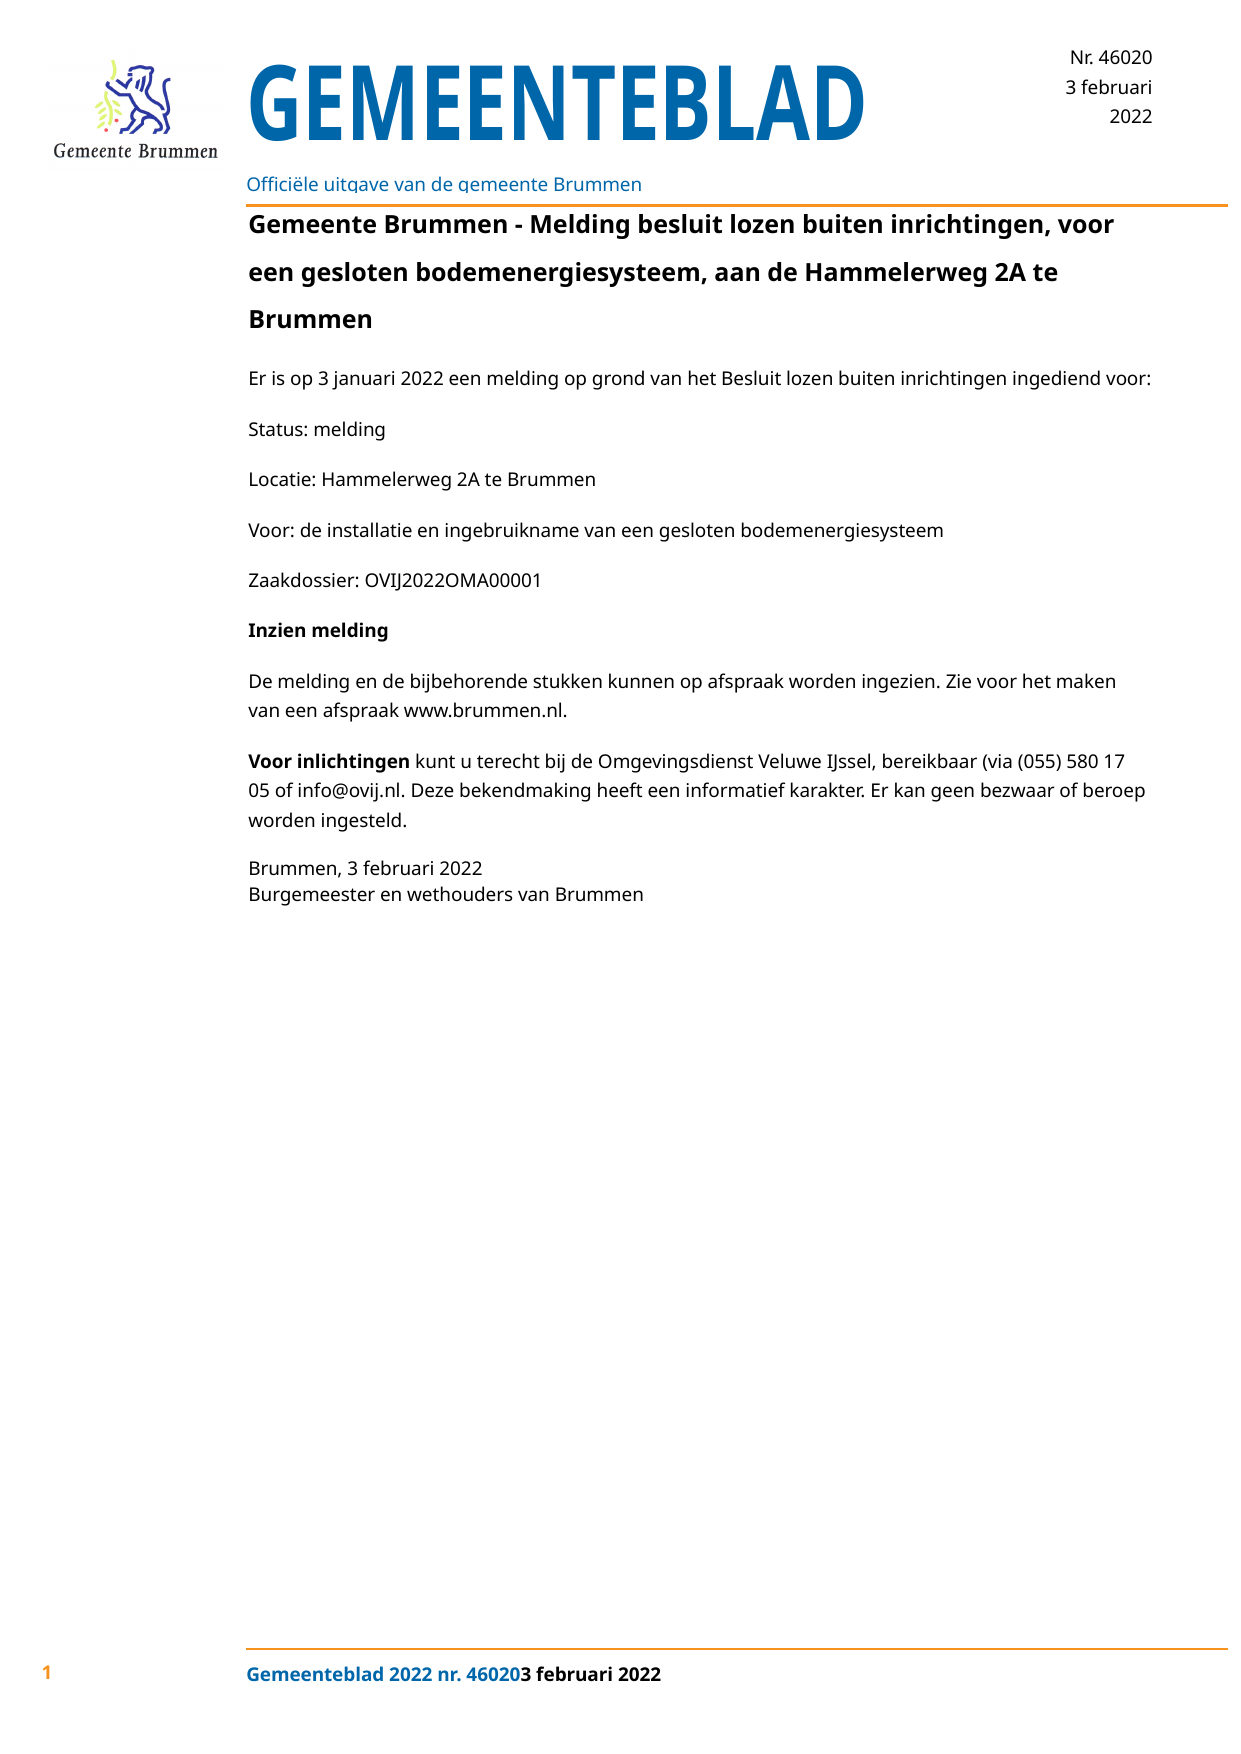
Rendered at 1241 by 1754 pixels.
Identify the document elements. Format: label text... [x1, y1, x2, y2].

text Status: melding [248, 416, 1152, 442]
text Brummen, 3 februari 2022 [248, 855, 1152, 881]
text De melding en de bijbehorende stukken kunnen op afspraak worden ingezien. Zie voor het maken van een afspraak www.brummen.nl. [248, 668, 1152, 723]
text Inzien melding [248, 618, 1152, 643]
picture [41, 47, 231, 172]
text Er is op 3 januari 2022 een melding op grond van het Besluit lozen buiten inrichtingen ingediend voor: [248, 366, 1152, 391]
text Voor inlichtingen kunt u terecht bij de Omgevingsdienst Veluwe IJssel, bereikbaar (via (055) 580 17 05 of info@ovij.nl. Deze bekendmaking heeft een informatief karakter. Er kan geen bezwaar of beroep worden ingesteld. [248, 748, 1152, 833]
text Gemeente Brummen - Melding besluit lozen buiten inrichtingen, voor een gesloten bodemenergiesysteem, aan de Hammelerweg 2A te Brummen [248, 207, 1152, 336]
text Locatie: Hammelerweg 2A te Brummen [248, 466, 1152, 492]
text Burgemeester en wethouders van Brummen [248, 881, 1152, 906]
text Zaakdossier: OVIJ2022OMA00001 [248, 567, 1152, 593]
text Voor: de installatie en ingebruikname van een gesloten bodemenergiesysteem [248, 517, 1152, 542]
